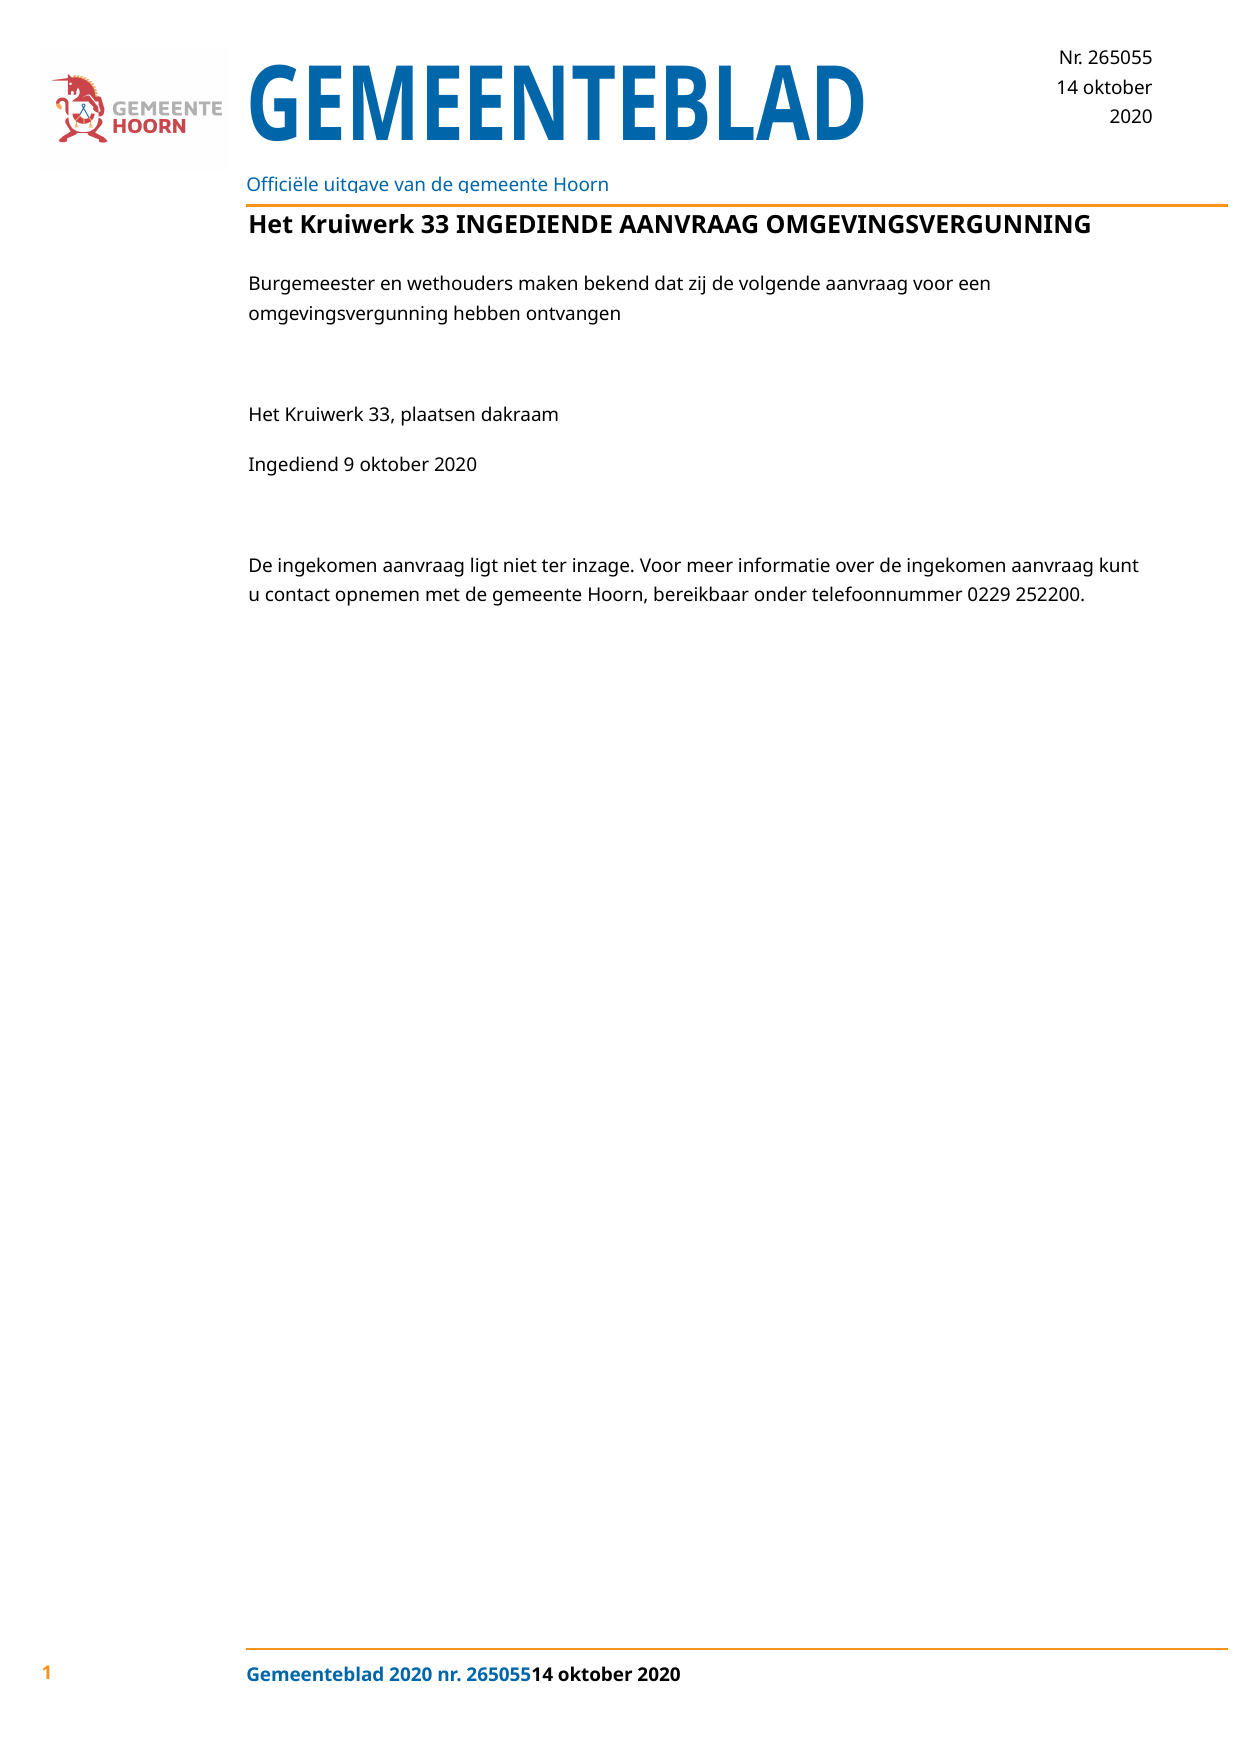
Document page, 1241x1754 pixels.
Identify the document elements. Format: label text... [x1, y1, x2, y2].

text Het Kruiwerk 33, plaatsen dakraam [248, 401, 1152, 426]
picture [41, 47, 231, 172]
text De ingekomen aanvraag ligt niet ter inzage. Voor meer informatie over de ingekomen aanvraag kunt u contact opnemen met de gemeente Hoorn, bereikbaar onder telefoonnummer 0229 252200. [248, 552, 1152, 607]
text Burgemeester en wethouders maken bekend dat zij de volgende aanvraag voor een omgevingsvergunning hebben ontvangen [248, 270, 1152, 326]
text Het Kruiwerk 33 INGEDIENDE AANVRAAG OMGEVINGSVERGUNNING [248, 207, 1152, 241]
text Ingediend 9 oktober 2020 [248, 451, 1152, 477]
